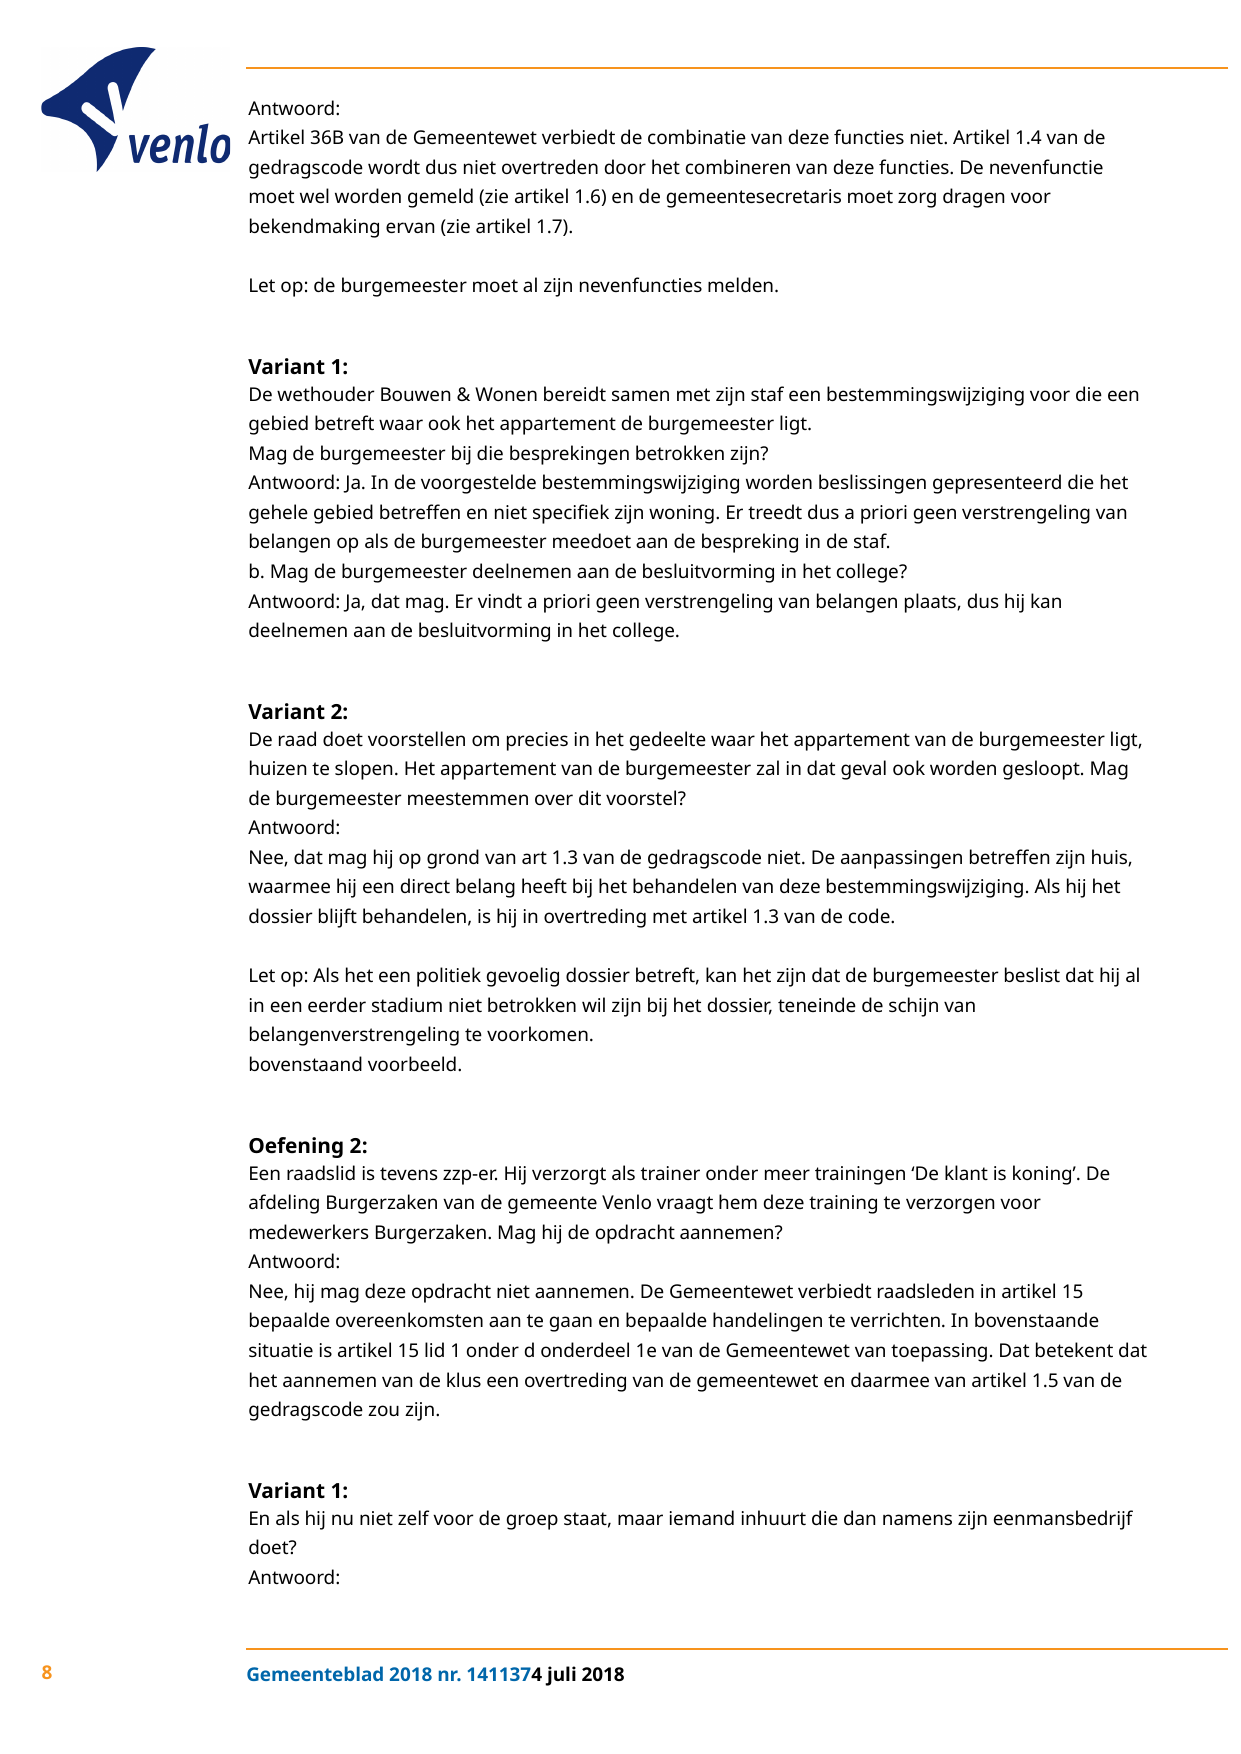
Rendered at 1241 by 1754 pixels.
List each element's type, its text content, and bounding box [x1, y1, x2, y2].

text Nee, dat mag hij op grond van art 1.3 van de gedragscode niet. De aanpassingen betreffen zijn huis, waarmee hij een direct belang heeft bij het behandelen van deze bestemmingswijziging. Als hij het dossier blijft behandelen, is hij in overtreding met artikel 1.3 van de code. [248, 844, 1152, 929]
text Let op: Als het een politiek gevoelig dossier betreft, kan het zijn dat de burgemeester beslist dat hij al in een eerder stadium niet betrokken wil zijn bij het dossier, teneinde de schijn van belangenverstrengeling te voorkomen. [248, 962, 1152, 1047]
text De raad doet voorstellen om precies in het gedeelte waar het appartement van de burgemeester ligt, huizen te slopen. Het appartement van de burgemeester zal in dat geval ook worden gesloopt. Mag de burgemeester meestemmen over dit voorstel? [248, 726, 1152, 811]
text Een raadslid is tevens zzp-er. Hij verzorgt als trainer onder meer trainingen ‘De klant is koning’. De afdeling Burgerzaken van de gemeente Venlo vraagt hem deze training te verzorgen voor medewerkers Burgerzaken. Mag hij de opdracht aannemen? [248, 1160, 1152, 1244]
text Artikel 36B van de Gemeentewet verbiedt de combinatie van deze functies niet. Artikel 1.4 van de gedragscode wordt dus niet overtreden door het combineren van deze functies. De nevenfunctie moet wel worden gemeld (zie artikel 1.6) en de gemeentesecretaris moet zorg dragen voor bekendmaking ervan (zie artikel 1.7). [248, 124, 1152, 239]
text Variant 1: [248, 1476, 1152, 1505]
picture [41, 47, 231, 172]
text Variant 2: [248, 697, 1152, 726]
text En als hij nu niet zelf voor de groep staat, maar iemand inhuurt die dan namens zijn eenmansbedrijf doet? [248, 1505, 1152, 1560]
text De wethouder Bouwen & Wonen bereidt samen met zijn staf een bestemmingswijziging voor die een gebied betreft waar ook het appartement de burgemeester ligt. [248, 381, 1152, 436]
text Oefening 2: [248, 1131, 1152, 1160]
text Antwoord: [248, 95, 1152, 121]
text Antwoord: [248, 814, 1152, 840]
text Mag de burgemeester bij die besprekingen betrokken zijn? [248, 440, 1152, 466]
text Antwoord: [248, 1564, 1152, 1590]
text Variant 1: [248, 352, 1152, 381]
text Antwoord: [248, 1248, 1152, 1274]
text bovenstaand voorbeeld. [248, 1051, 1152, 1077]
text Antwoord: Ja. In de voorgestelde bestemmingswijziging worden beslissingen gepresenteerd die het gehele gebied betreffen en niet specifiek zijn woning. Er treedt dus a priori geen verstrengeling van belangen op als de burgemeester meedoet aan de bespreking in de staf. [248, 469, 1152, 554]
text Nee, hij mag deze opdracht niet aannemen. De Gemeentewet verbiedt raadsleden in artikel 15 bepaalde overeenkomsten aan te gaan en bepaalde handelingen te verrichten. In bovenstaande situatie is artikel 15 lid 1 onder d onderdeel 1e van de Gemeentewet van toepassing. Dat betekent dat het aannemen van de klus een overtreding van de gemeentewet en daarmee van artikel 1.5 van de gedragscode zou zijn. [248, 1278, 1152, 1422]
text b. Mag de burgemeester deelnemen aan de besluitvorming in het college? [248, 558, 1152, 584]
text Let op: de burgemeester moet al zijn nevenfuncties melden. [248, 272, 1152, 298]
text Antwoord: Ja, dat mag. Er vindt a priori geen verstrengeling van belangen plaats, dus hij kan deelnemen aan de besluitvorming in het college. [248, 588, 1152, 643]
